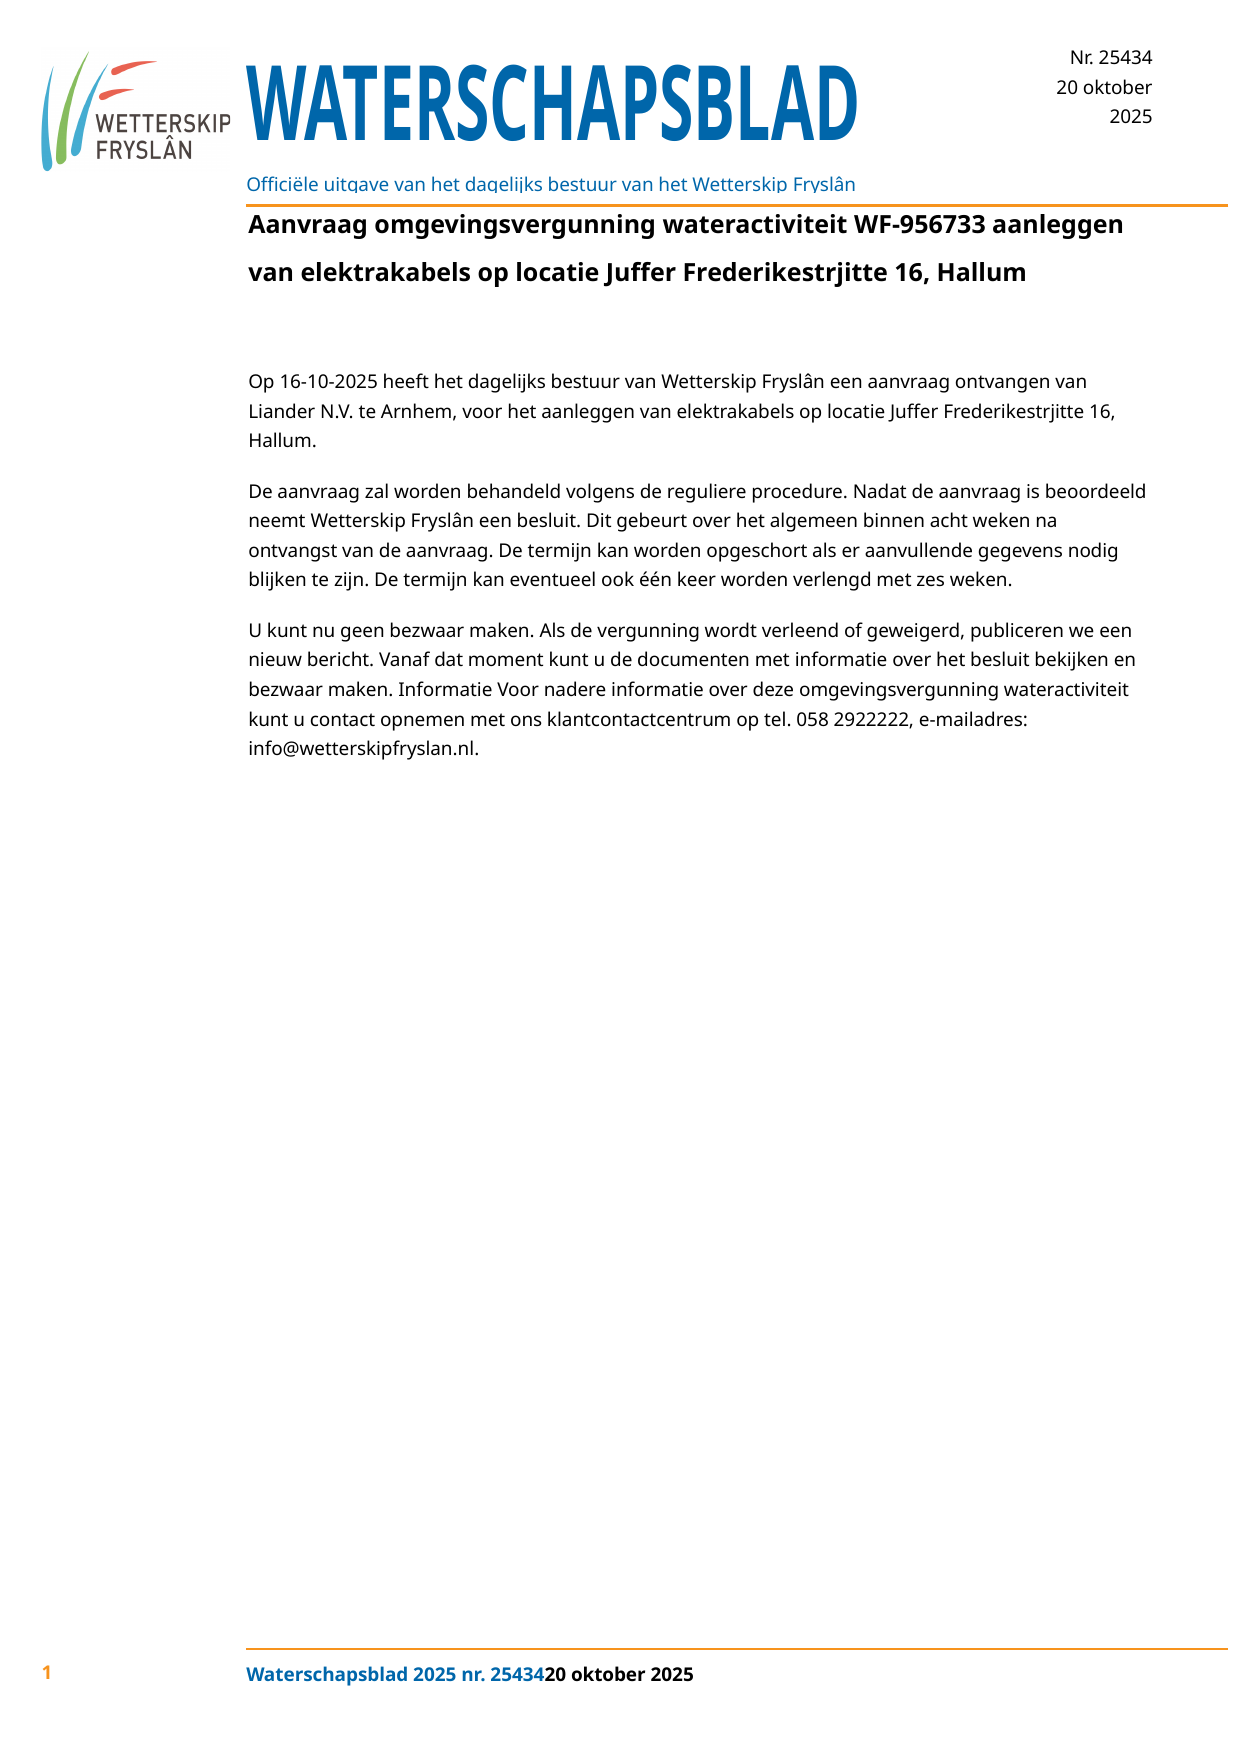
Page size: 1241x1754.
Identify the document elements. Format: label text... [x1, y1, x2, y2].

text Aanvraag omgevingsvergunning wateractiviteit WF-956733 aanleggen van elektrakabels op locatie Juffer Frederikestrjitte 16, Hallum [248, 207, 1152, 288]
picture [41, 47, 231, 172]
text U kunt nu geen bezwaar maken. Als de vergunning wordt verleend of geweigerd, publiceren we een nieuw bericht. Vanaf dat moment kunt u de documenten met informatie over het besluit bekijken en bezwaar maken. Informatie Voor nadere informatie over deze omgevingsvergunning wateractiviteit kunt u contact opnemen met ons klantcontactcentrum op tel. 058 2922222, e-mailadres: info@wetterskipfryslan.nl. [248, 617, 1152, 761]
text De aanvraag zal worden behandeld volgens de reguliere procedure. Nadat de aanvraag is beoordeeld neemt Wetterskip Fryslân een besluit. Dit gebeurt over het algemeen binnen acht weken na ontvangst van de aanvraag. De termijn kan worden opgeschort als er aanvullende gegevens nodig blijken te zijn. De termijn kan eventueel ook één keer worden verlengd met zes weken. [248, 478, 1152, 592]
text Op 16-10-2025 heeft het dagelijks bestuur van Wetterskip Fryslân een aanvraag ontvangen van Liander N.V. te Arnhem, voor het aanleggen van elektrakabels op locatie Juffer Frederikestrjitte 16, Hallum. [248, 368, 1152, 453]
